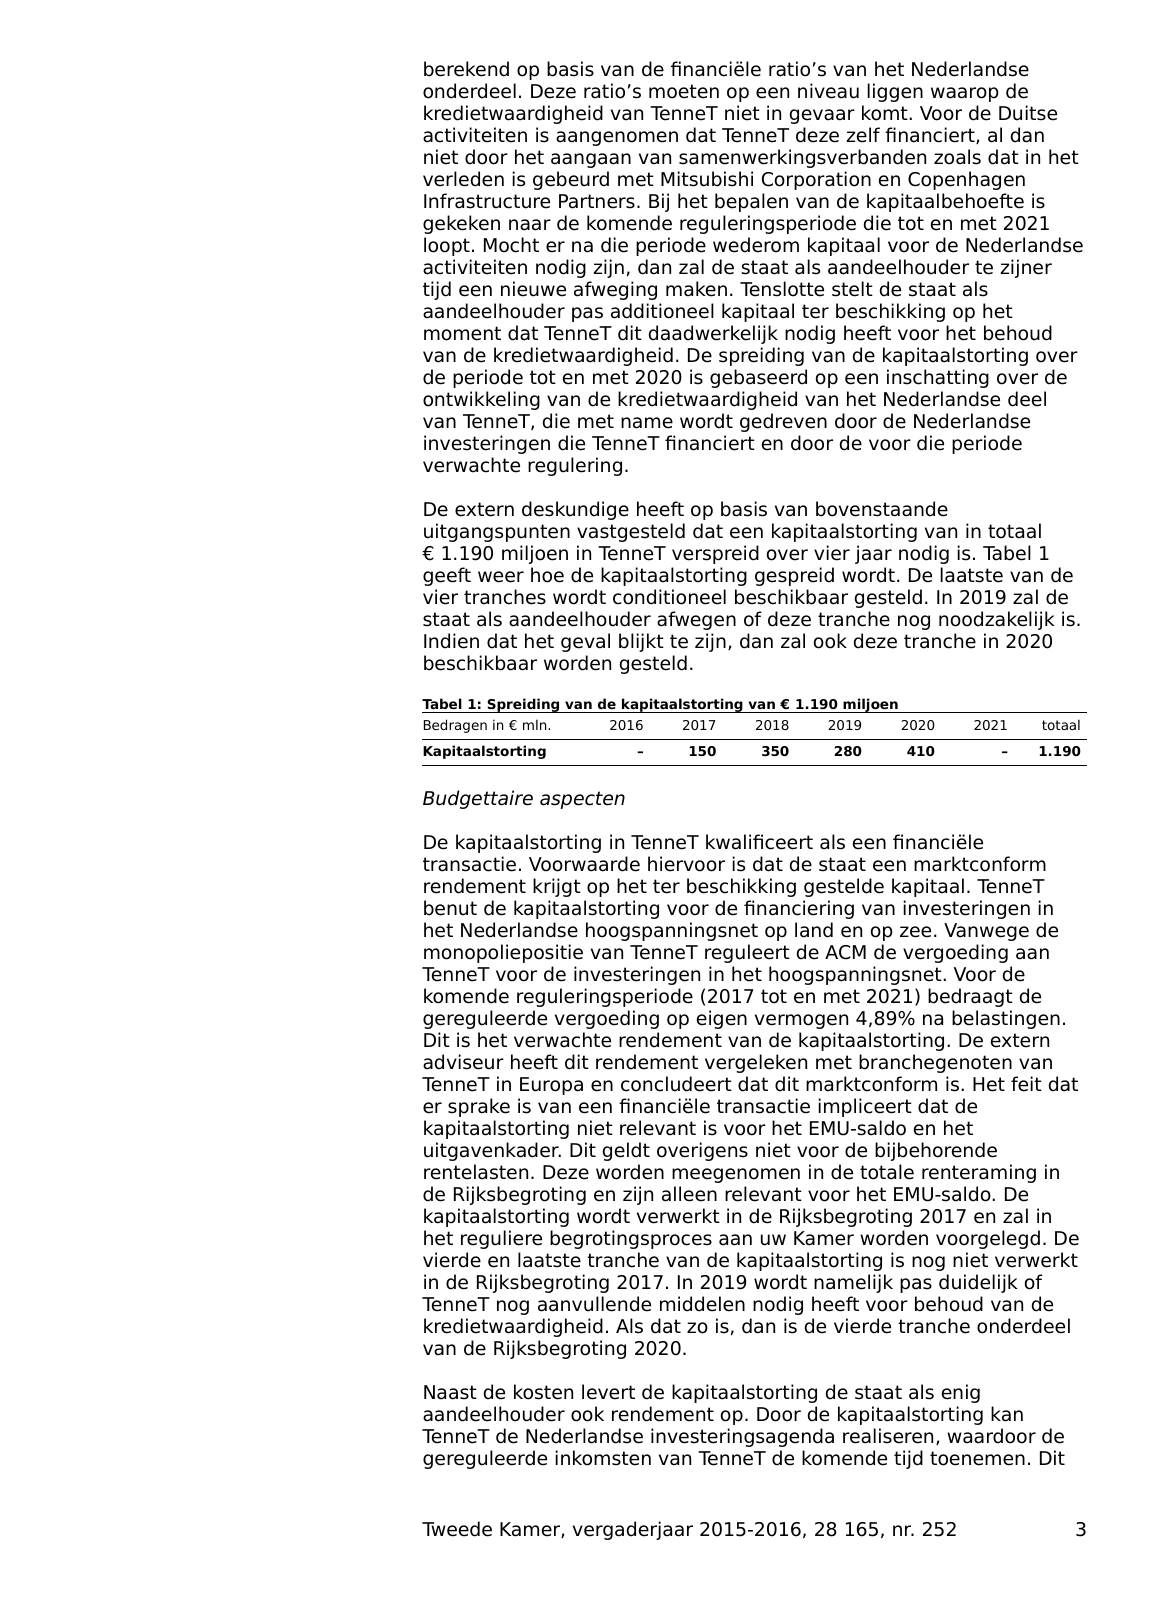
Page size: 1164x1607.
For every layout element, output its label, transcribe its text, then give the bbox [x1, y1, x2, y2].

text Naast de kosten levert de kapitaalstorting de staat als enig aandeelhouder ook rendement op. Door de kapitaalstorting kan TenneT de Nederlandse investeringsagenda realiseren, waardoor de gereguleerde inkomsten van TenneT de komende tijd toenemen. Dit [422, 1382, 1087, 1469]
table_cell 2019 [795, 713, 868, 738]
table_cell 2016 [576, 713, 649, 738]
table_cell – [941, 740, 1014, 764]
table_cell totaal [1014, 713, 1087, 738]
table_cell 2017 [649, 713, 722, 738]
subtitle Budgettaire aspecten [422, 788, 1087, 810]
table_cell 350 [722, 740, 795, 764]
text De extern deskundige heeft op basis van bovenstaande uitgangspunten vastgesteld dat een kapitaalstorting van in totaal € 1.190 miljoen in TenneT verspreid over vier jaar nodig is. Tabel 1 geeft weer hoe de kapitaalstorting gespreid wordt. De laatste van de vier tranches wordt conditioneel beschikbaar gesteld. In 2019 zal de staat als aandeelhouder afwegen of deze tranche nog noodzakelijk is. Indien dat het geval blijkt te zijn, dan zal ook deze tranche in 2020 beschikbaar worden gesteld. [422, 499, 1087, 675]
table_cell 280 [795, 740, 868, 764]
table_cell 150 [649, 740, 722, 764]
table_cell 2021 [941, 713, 1014, 738]
table_cell 2020 [868, 713, 941, 738]
text berekend op basis van de financiële ratio’s van het Nederlandse onderdeel. Deze ratio’s moeten op een niveau liggen waarop de kredietwaardigheid van TenneT niet in gevaar komt. Voor de Duitse activiteiten is aangenomen dat TenneT deze zelf financiert, al dan niet door het aangaan van samenwerkingsverbanden zoals dat in het verleden is gebeurd met Mitsubishi Corporation en Copenhagen Infrastructure Partners. Bij het bepalen van de kapitaalbehoefte is gekeken naar de komende reguleringsperiode die tot en met 2021 loopt. Mocht er na die periode wederom kapitaal voor de Nederlandse activiteiten nodig zijn, dan zal de staat als aandeelhouder te zijner tijd een nieuwe afweging maken. Tenslotte stelt de staat als aandeelhouder pas additioneel kapitaal ter beschikking op het moment dat TenneT dit daadwerkelijk nodig heeft voor het behoud van de kredietwaardigheid. De spreiding van de kapitaalstorting over de periode tot en met 2020 is gebaseerd op een inschatting over de ontwikkeling van de kredietwaardigheid van het Nederlandse deel van TenneT, die met name wordt gedreven door de Nederlandse investeringen die TenneT financiert en door de voor die periode verwachte regulering. [422, 59, 1087, 477]
table_cell 410 [868, 740, 941, 764]
table_cell Bedragen in € mln. [422, 713, 576, 738]
table_header Tabel 1: Spreiding van de kapitaalstorting van € 1.190 miljoen [422, 697, 1087, 712]
text De kapitaalstorting in TenneT kwalificeert als een financiële transactie. Voorwaarde hiervoor is dat de staat een marktconform rendement krijgt op het ter beschikking gestelde kapitaal. TenneT benut de kapitaalstorting voor de financiering van investeringen in het Nederlandse hoogspanningsnet op land en op zee. Vanwege de monopoliepositie van TenneT reguleert de ACM de vergoeding aan TenneT voor de investeringen in het hoogspanningsnet. Voor de komende reguleringsperiode (2017 tot en met 2021) bedraagt de gereguleerde vergoeding op eigen vermogen 4,89% na belastingen. Dit is het verwachte rendement van de kapitaalstorting. De extern adviseur heeft dit rendement vergeleken met branchegenoten van TenneT in Europa en concludeert dat dit marktconform is. Het feit dat er sprake is van een financiële transactie impliceert dat de kapitaalstorting niet relevant is voor het EMU-saldo en het uitgavenkader. Dit geldt overigens niet voor de bijbehorende rentelasten. Deze worden meegenomen in de totale renteraming in de Rijksbegroting en zijn alleen relevant voor het EMU-saldo. De kapitaalstorting wordt verwerkt in de Rijksbegroting 2017 en zal in het reguliere begrotingsproces aan uw Kamer worden voorgelegd. De vierde en laatste tranche van de kapitaalstorting is nog niet verwerkt in de Rijksbegroting 2017. In 2019 wordt namelijk pas duidelijk of TenneT nog aanvullende middelen nodig heeft voor behoud van de kredietwaardigheid. Als dat zo is, dan is de vierde tranche onderdeel van de Rijksbegroting 2020. [422, 832, 1087, 1359]
table_cell 1.190 [1014, 740, 1087, 764]
table_cell – [576, 740, 649, 764]
table_cell Kapitaalstorting [422, 740, 576, 764]
table_cell 2018 [722, 713, 795, 738]
